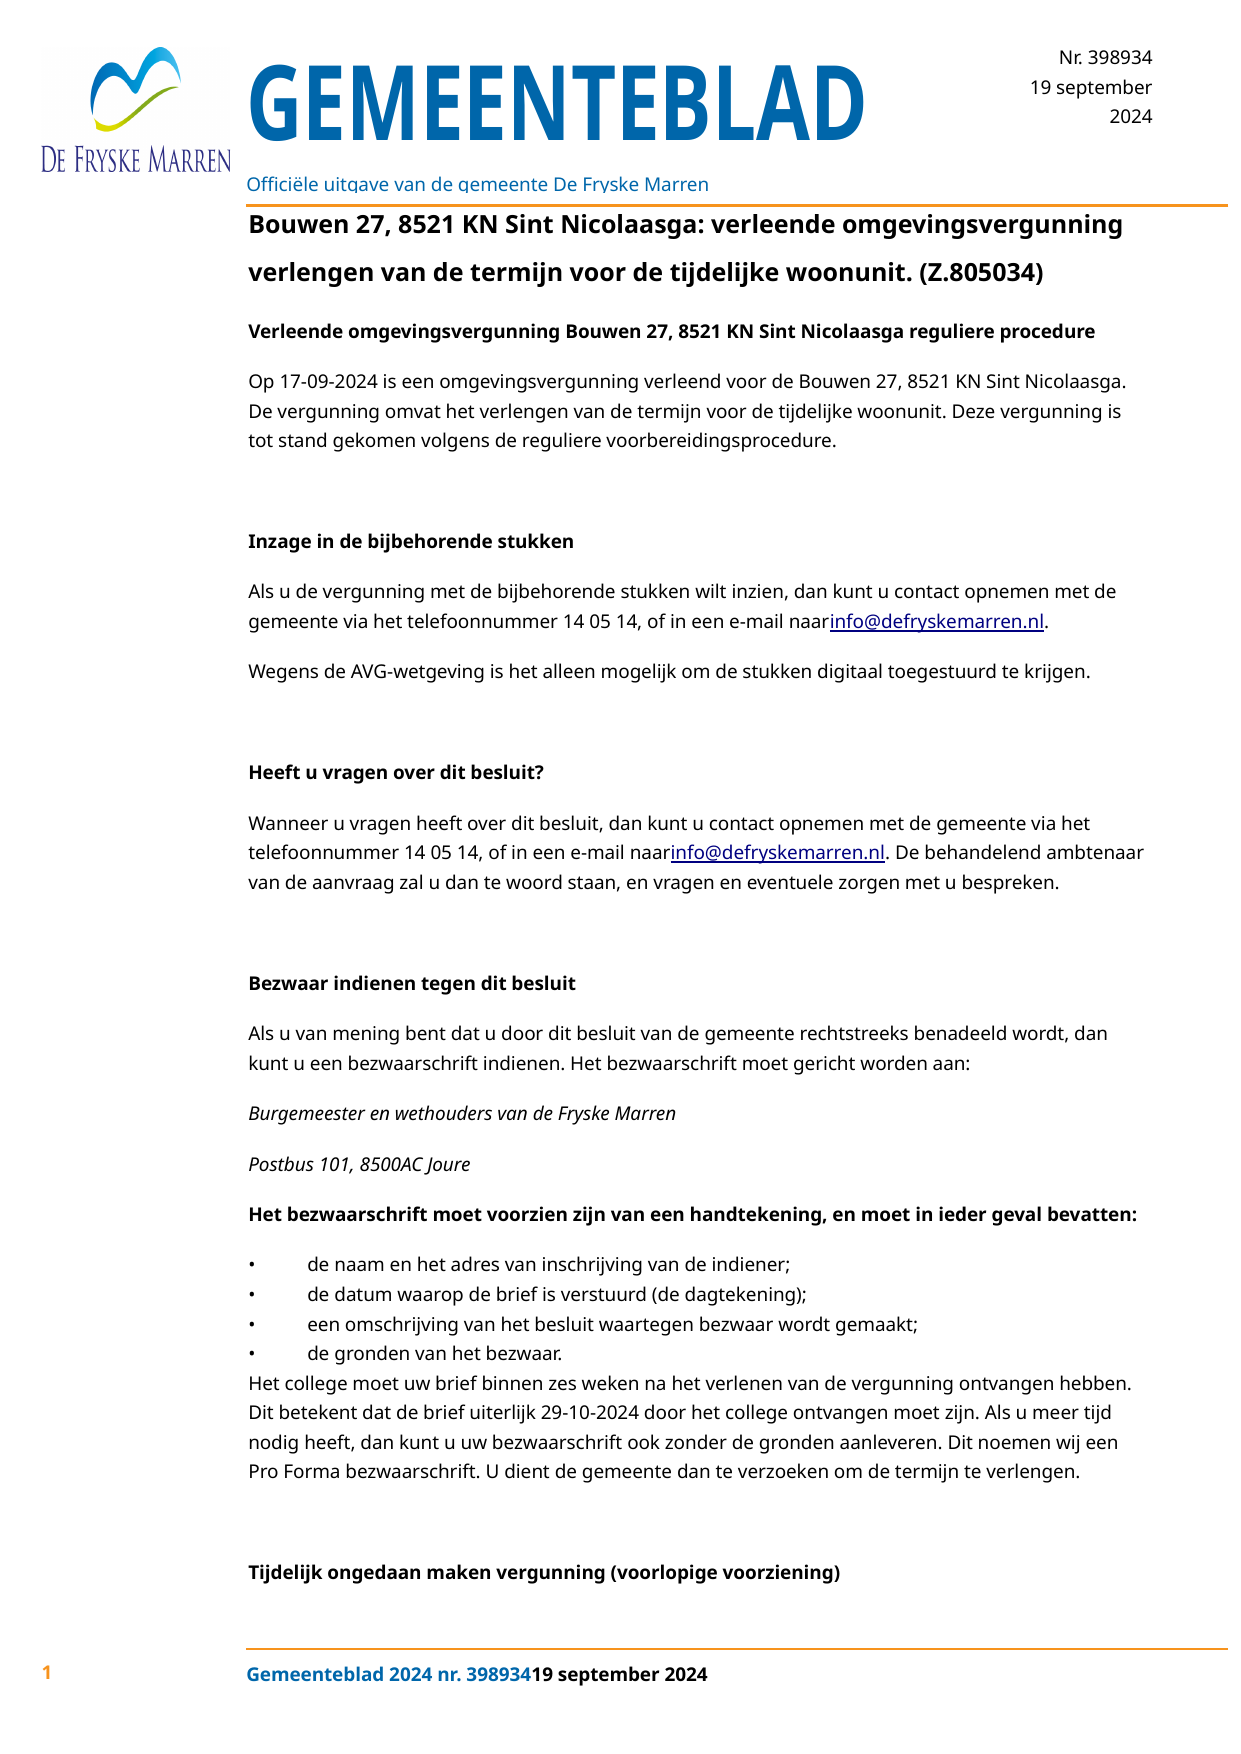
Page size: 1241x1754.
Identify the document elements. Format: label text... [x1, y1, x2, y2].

text Verleende omgevingsvergunning Bouwen 27, 8521 KN Sint Nicolaasga reguliere procedure [248, 318, 1152, 344]
text Het bezwaarschrift moet voorzien zijn van een handtekening, en moet in ieder geval bevatten: [248, 1201, 1152, 1227]
text Bouwen 27, 8521 KN Sint Nicolaasga: verleende omgevingsvergunning verlengen van de termijn voor de tijdelijke woonunit. (Z.805034) [248, 207, 1152, 288]
list de naam en het adres van inschrijving van de indiener; [248, 1252, 1152, 1277]
text Wegens de AVG-wetgeving is het alleen mogelijk om de stukken digitaal toegestuurd te krijgen. [248, 659, 1152, 684]
text Bezwaar indienen tegen dit besluit [248, 970, 1152, 996]
text Op 17-09-2024 is een omgevingsvergunning verleend voor de Bouwen 27, 8521 KN Sint Nicolaasga. De vergunning omvat het verlengen van de termijn voor de tijdelijke woonunit. Deze vergunning is tot stand gekomen volgens de reguliere voorbereidingsprocedure. [248, 368, 1152, 453]
list de gronden van het bezwaar. [248, 1340, 1152, 1366]
picture [41, 47, 231, 172]
list de datum waarop de brief is verstuurd (de dagtekening); [248, 1281, 1152, 1307]
text Wanneer u vragen heeft over dit besluit, dan kunt u contact opnemen met de gemeente via het telefoonnummer 14 05 14, of in een e-mail naarinfo@defryskemarren.nl. De behandelend ambtenaar van de aanvraag zal u dan te woord staan, en vragen en eventuele zorgen met u bespreken. [248, 810, 1152, 895]
text Heeft u vragen over dit besluit? [248, 759, 1152, 785]
text Burgemeester en wethouders van de Fryske Marren [248, 1100, 1152, 1126]
text Inzage in de bijbehorende stukken [248, 528, 1152, 554]
list een omschrijving van het besluit waartegen bezwaar wordt gemaakt; [248, 1311, 1152, 1337]
text Tijdelijk ongedaan maken vergunning (voorlopige voorziening) [248, 1559, 1152, 1585]
text Het college moet uw brief binnen zes weken na het verlenen van de vergunning ontvangen hebben. Dit betekent dat de brief uiterlijk 29-10-2024 door het college ontvangen moet zijn. Als u meer tijd nodig heeft, dan kunt u uw bezwaarschrift ook zonder de gronden aanleveren. Dit noemen wij een Pro Forma bezwaarschrift. U dient de gemeente dan te verzoeken om de termijn te verlengen. [248, 1370, 1152, 1484]
text Als u de vergunning met de bijbehorende stukken wilt inzien, dan kunt u contact opnemen met de gemeente via het telefoonnummer 14 05 14, of in een e-mail naarinfo@defryskemarren.nl. [248, 579, 1152, 634]
text Als u van mening bent dat u door dit besluit van de gemeente rechtstreeks benadeeld wordt, dan kunt u een bezwaarschrift indienen. Het bezwaarschrift moet gericht worden aan: [248, 1020, 1152, 1076]
text Postbus 101, 8500AC Joure [248, 1151, 1152, 1177]
